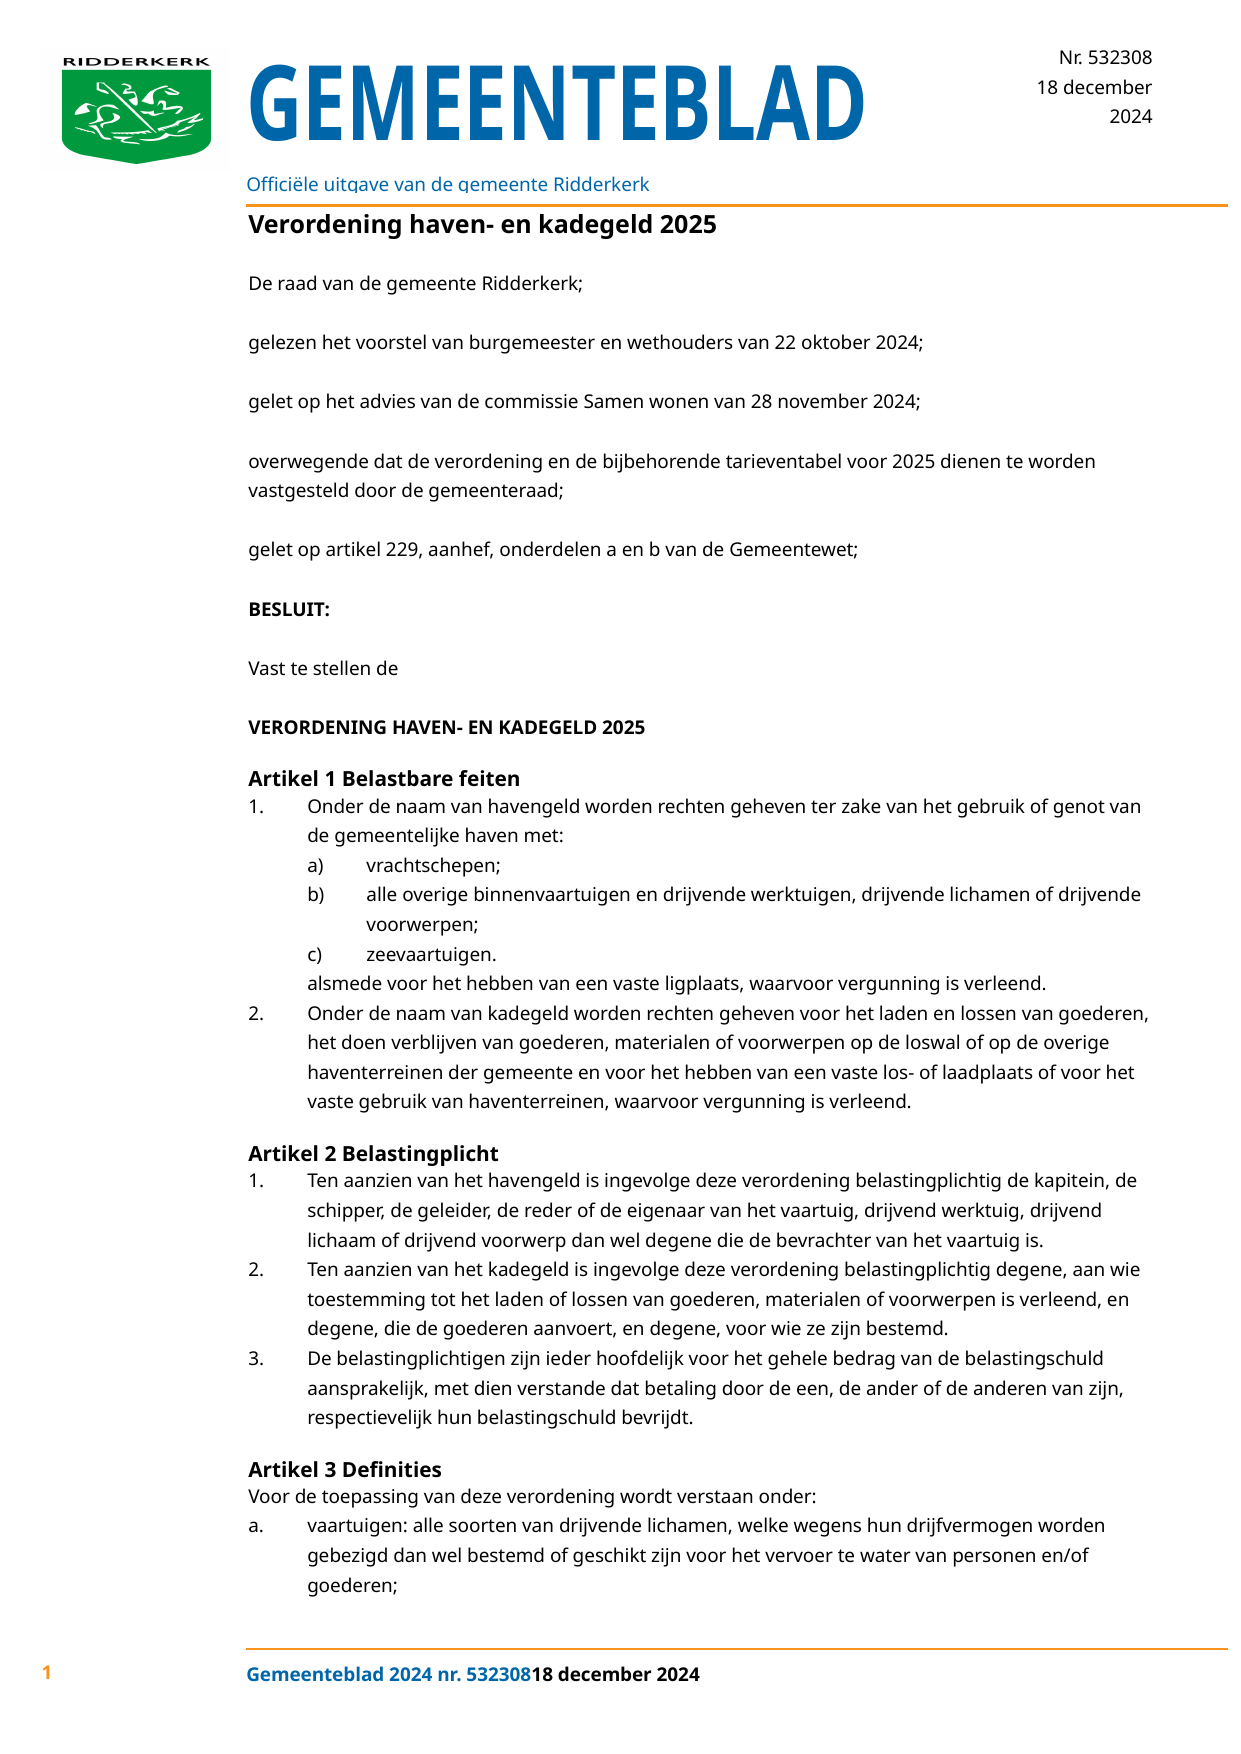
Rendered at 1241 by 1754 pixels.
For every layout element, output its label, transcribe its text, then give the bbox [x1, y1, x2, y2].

text VERORDENING HAVEN- EN KADEGELD 2025 [248, 714, 1152, 740]
list alle overige binnenvaartuigen en drijvende werktuigen, drijvende lichamen of drijvende voorwerpen; [307, 882, 1152, 937]
list vaartuigen: alle soorten van drijvende lichamen, welke wegens hun drijfvermogen worden gebezigd dan wel bestemd of geschikt zijn voor het vervoer te water van personen en/of goederen; [248, 1513, 1152, 1598]
list Onder de naam van kadegeld worden rechten geheven voor het laden en lossen van goederen, het doen verblijven van goederen, materialen of voorwerpen op de loswal of op de overige haventerreinen der gemeente en voor het hebben van een vaste los- of laadplaats of voor het vaste gebruik van haventerreinen, waarvoor vergunning is verleend. [248, 1000, 1152, 1114]
list De belastingplichtigen zijn ieder hoofdelijk voor het gehele bedrag van de belastingschuld aansprakelijk, met dien verstande dat betaling door de een, de ander of de anderen van zijn, respectievelijk hun belastingschuld bevrijdt. [248, 1345, 1152, 1430]
text overwegende dat de verordening en de bijbehorende tarieventabel voor 2025 dienen te worden vastgesteld door de gemeenteraad; [248, 448, 1152, 503]
text Artikel 2 Belastingplicht [248, 1139, 1152, 1168]
text gelet op artikel 229, aanhef, onderdelen a en b van de Gemeentewet; [248, 537, 1152, 562]
list Onder de naam van havengeld worden rechten geheven ter zake van het gebruik of genot van de gemeentelijke haven met: [248, 793, 1152, 848]
text Verordening haven- en kadegeld 2025 [248, 207, 1152, 241]
text BESLUIT: [248, 596, 1152, 621]
list zeevaartuigen. [307, 941, 1152, 967]
text De raad van de gemeente Ridderkerk; [248, 270, 1152, 296]
text Vast te stellen de [248, 655, 1152, 681]
list alsmede voor het hebben van een vaste ligplaats, waarvoor vergunning is verleend. [248, 970, 1152, 996]
list vrachtschepen; [307, 852, 1152, 878]
list Ten aanzien van het kadegeld is ingevolge deze verordening belastingplichtig degene, aan wie toestemming tot het laden of lossen van goederen, materialen of voorwerpen is verleend, en degene, die de goederen aanvoert, en degene, voor wie ze zijn bestemd. [248, 1256, 1152, 1341]
list Ten aanzien van het havengeld is ingevolge deze verordening belastingplichtig de kapitein, de schipper, de geleider, de reder of de eigenaar van het vaartuig, drijvend werktuig, drijvend lichaam of drijvend voorwerp dan wel degene die de bevrachter van het vaartuig is. [248, 1168, 1152, 1252]
text gelet op het advies van de commissie Samen wonen van 28 november 2024; [248, 389, 1152, 414]
text Artikel 3 Definities [248, 1455, 1152, 1483]
picture [41, 47, 231, 172]
text Artikel 1 Belastbare feiten [248, 764, 1152, 793]
text Voor de toepassing van deze verordening wordt verstaan onder: [248, 1483, 1152, 1509]
text gelezen het voorstel van burgemeester en wethouders van 22 oktober 2024; [248, 329, 1152, 355]
